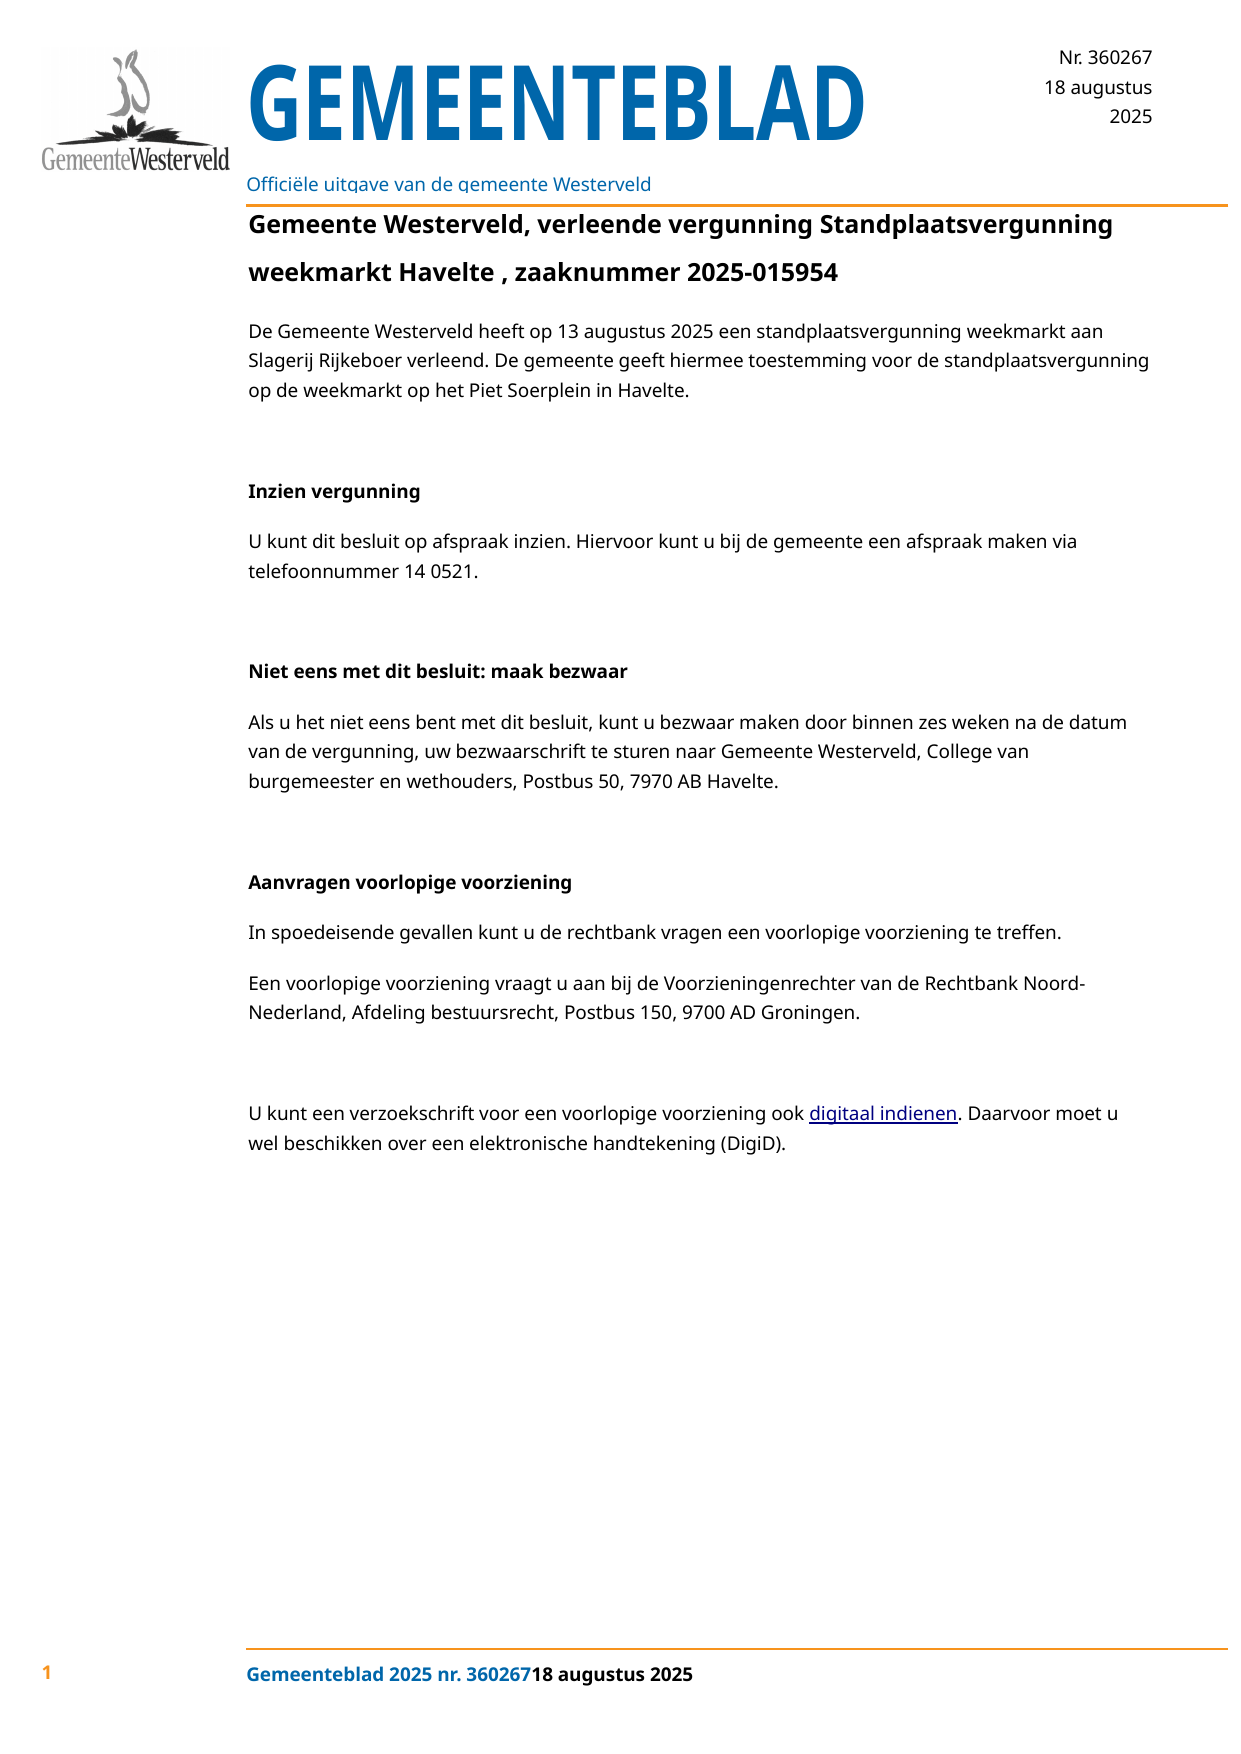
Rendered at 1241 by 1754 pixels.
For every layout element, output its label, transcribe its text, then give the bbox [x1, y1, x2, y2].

text Inzien vergunning [248, 478, 1152, 504]
text Aanvragen voorlopige voorziening [248, 869, 1152, 895]
text U kunt een verzoekschrift voor een voorlopige voorziening ook digitaal indienen. Daarvoor moet u wel beschikken over een elektronische handtekening (DigiD). [248, 1100, 1152, 1156]
picture [41, 47, 231, 172]
text Een voorlopige voorziening vraagt u aan bij de Voorzieningenrechter van de Rechtbank Noord-Nederland, Afdeling bestuursrecht, Postbus 150, 9700 AD Groningen. [248, 970, 1152, 1025]
text U kunt dit besluit op afspraak inzien. Hiervoor kunt u bij de gemeente een afspraak maken via telefoonnummer 14 0521. [248, 528, 1152, 584]
text Niet eens met dit besluit: maak bezwaar [248, 659, 1152, 684]
text In spoedeisende gevallen kunt u de rechtbank vragen een voorlopige voorziening te treffen. [248, 919, 1152, 945]
text Als u het niet eens bent met dit besluit, kunt u bezwaar maken door binnen zes weken na de datum van de vergunning, uw bezwaarschrift te sturen naar Gemeente Westerveld, College van burgemeester en wethouders, Postbus 50, 7970 AB Havelte. [248, 709, 1152, 794]
text De Gemeente Westerveld heeft op 13 augustus 2025 een standplaatsvergunning weekmarkt aan Slagerij Rijkeboer verleend. De gemeente geeft hiermee toestemming voor de standplaatsvergunning op de weekmarkt op het Piet Soerplein in Havelte. [248, 318, 1152, 403]
text Gemeente Westerveld, verleende vergunning Standplaatsvergunning weekmarkt Havelte , zaaknummer 2025-015954 [248, 207, 1152, 288]
